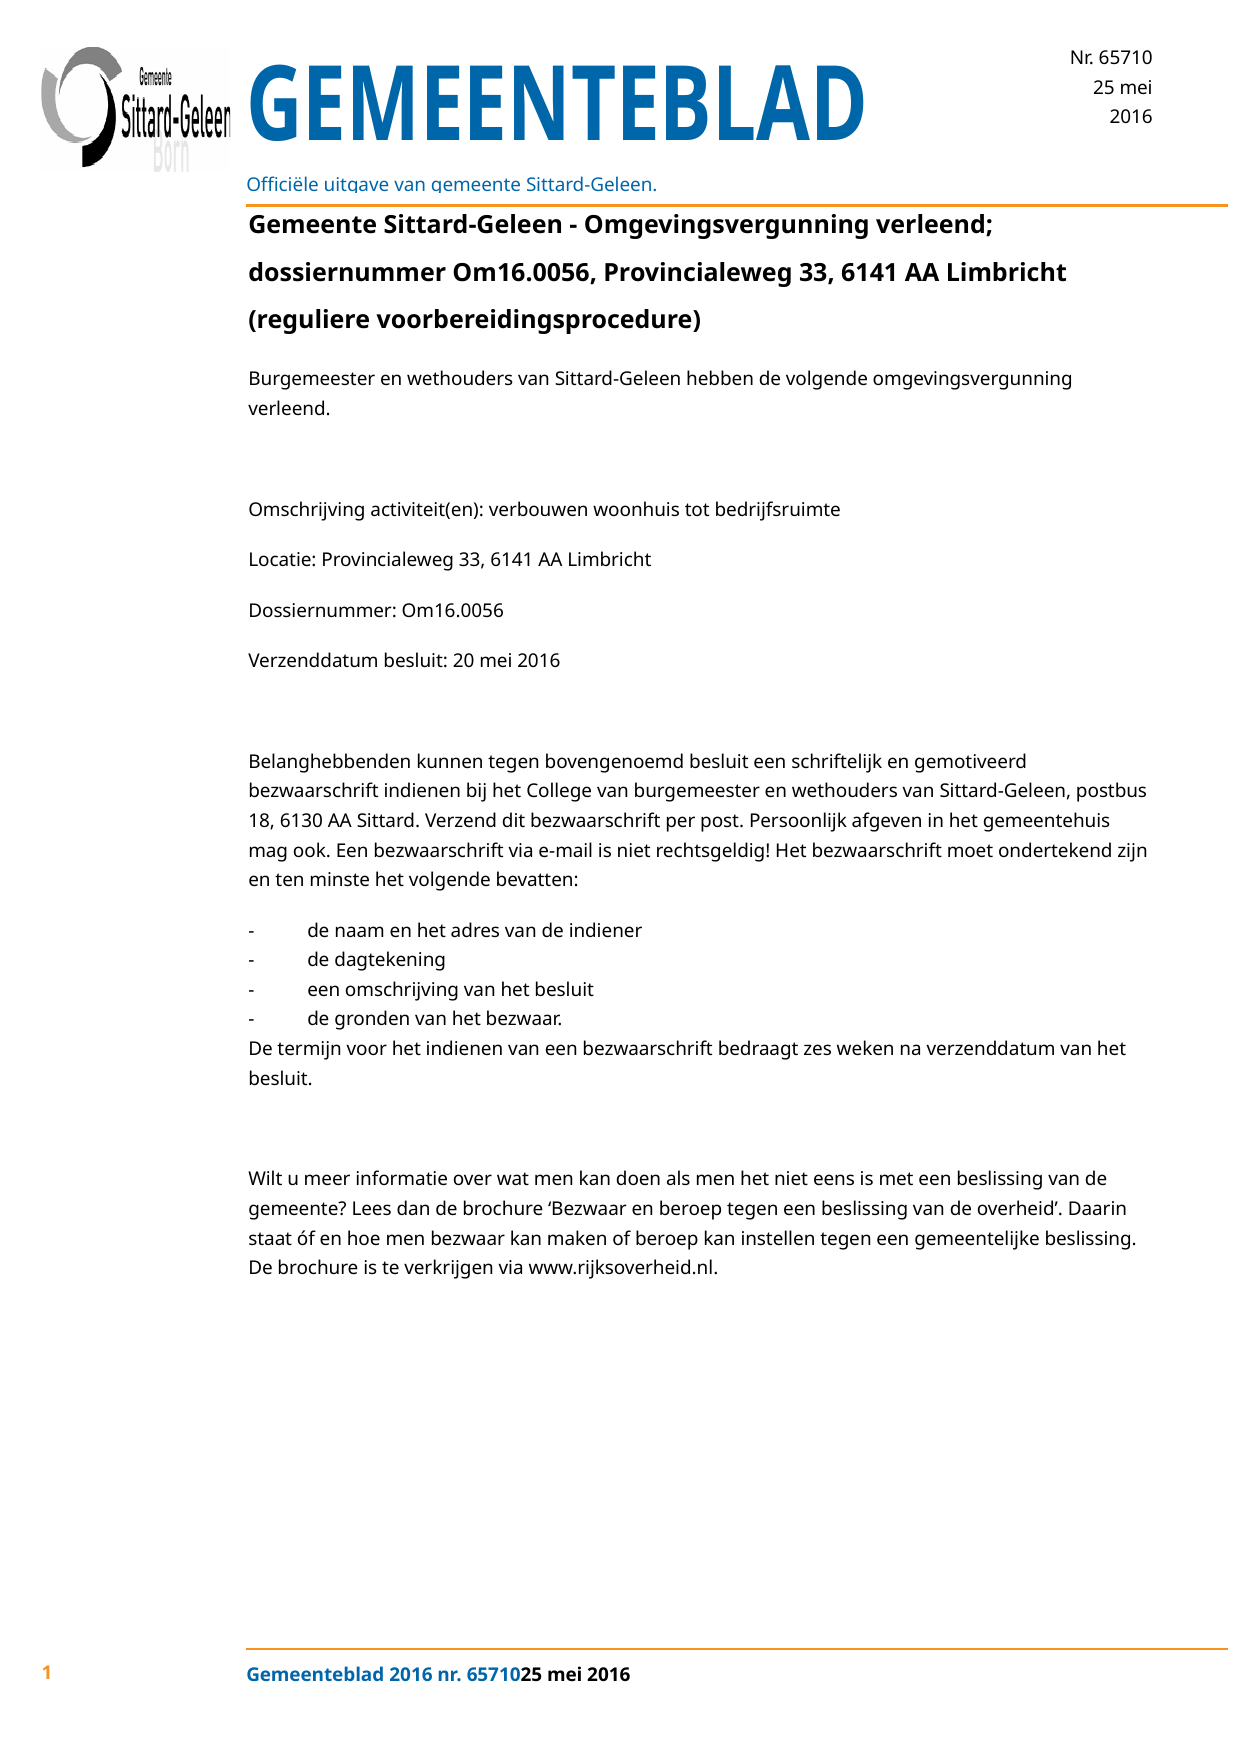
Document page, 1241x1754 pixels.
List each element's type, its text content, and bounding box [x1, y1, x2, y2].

list de naam en het adres van de indiener [248, 917, 1152, 942]
text Omschrijving activiteit(en): verbouwen woonhuis tot bedrijfsruimte [248, 496, 1152, 522]
text Wilt u meer informatie over wat men kan doen als men het niet eens is met een beslissing van de gemeente? Lees dan de brochure ‘Bezwaar en beroep tegen een beslissing van de overheid’. Daarin staat óf en hoe men bezwaar kan maken of beroep kan instellen tegen een gemeentelijke beslissing. De brochure is te verkrijgen via www.rijksoverheid.nl. [248, 1166, 1152, 1280]
text De termijn voor het indienen van een bezwaarschrift bedraagt zes weken na verzenddatum van het besluit. [248, 1035, 1152, 1090]
picture [41, 47, 231, 172]
list de gronden van het bezwaar. [248, 1006, 1152, 1031]
text Belanghebbenden kunnen tegen bovengenoemd besluit een schriftelijk en gemotiveerd bezwaarschrift indienen bij het College van burgemeester en wethouders van Sittard-Geleen, postbus 18, 6130 AA Sittard. Verzend dit bezwaarschrift per post. Persoonlijk afgeven in het gemeentehuis mag ook. Een bezwaarschrift via e-mail is niet rechtsgeldig! Het bezwaarschrift moet ondertekend zijn en ten minste het volgende bevatten: [248, 748, 1152, 892]
text Burgemeester en wethouders van Sittard-Geleen hebben de volgende omgevingsvergunning verleend. [248, 366, 1152, 421]
text Verzenddatum besluit: 20 mei 2016 [248, 647, 1152, 673]
text Dossiernummer: Om16.0056 [248, 597, 1152, 622]
text Gemeente Sittard-Geleen - Omgevingsvergunning verleend; dossiernummer Om16.0056, Provincialeweg 33, 6141 AA Limbricht (reguliere voorbereidingsprocedure) [248, 207, 1152, 336]
text Locatie: Provincialeweg 33, 6141 AA Limbricht [248, 546, 1152, 572]
list een omschrijving van het besluit [248, 976, 1152, 1002]
list de dagtekening [248, 946, 1152, 972]
